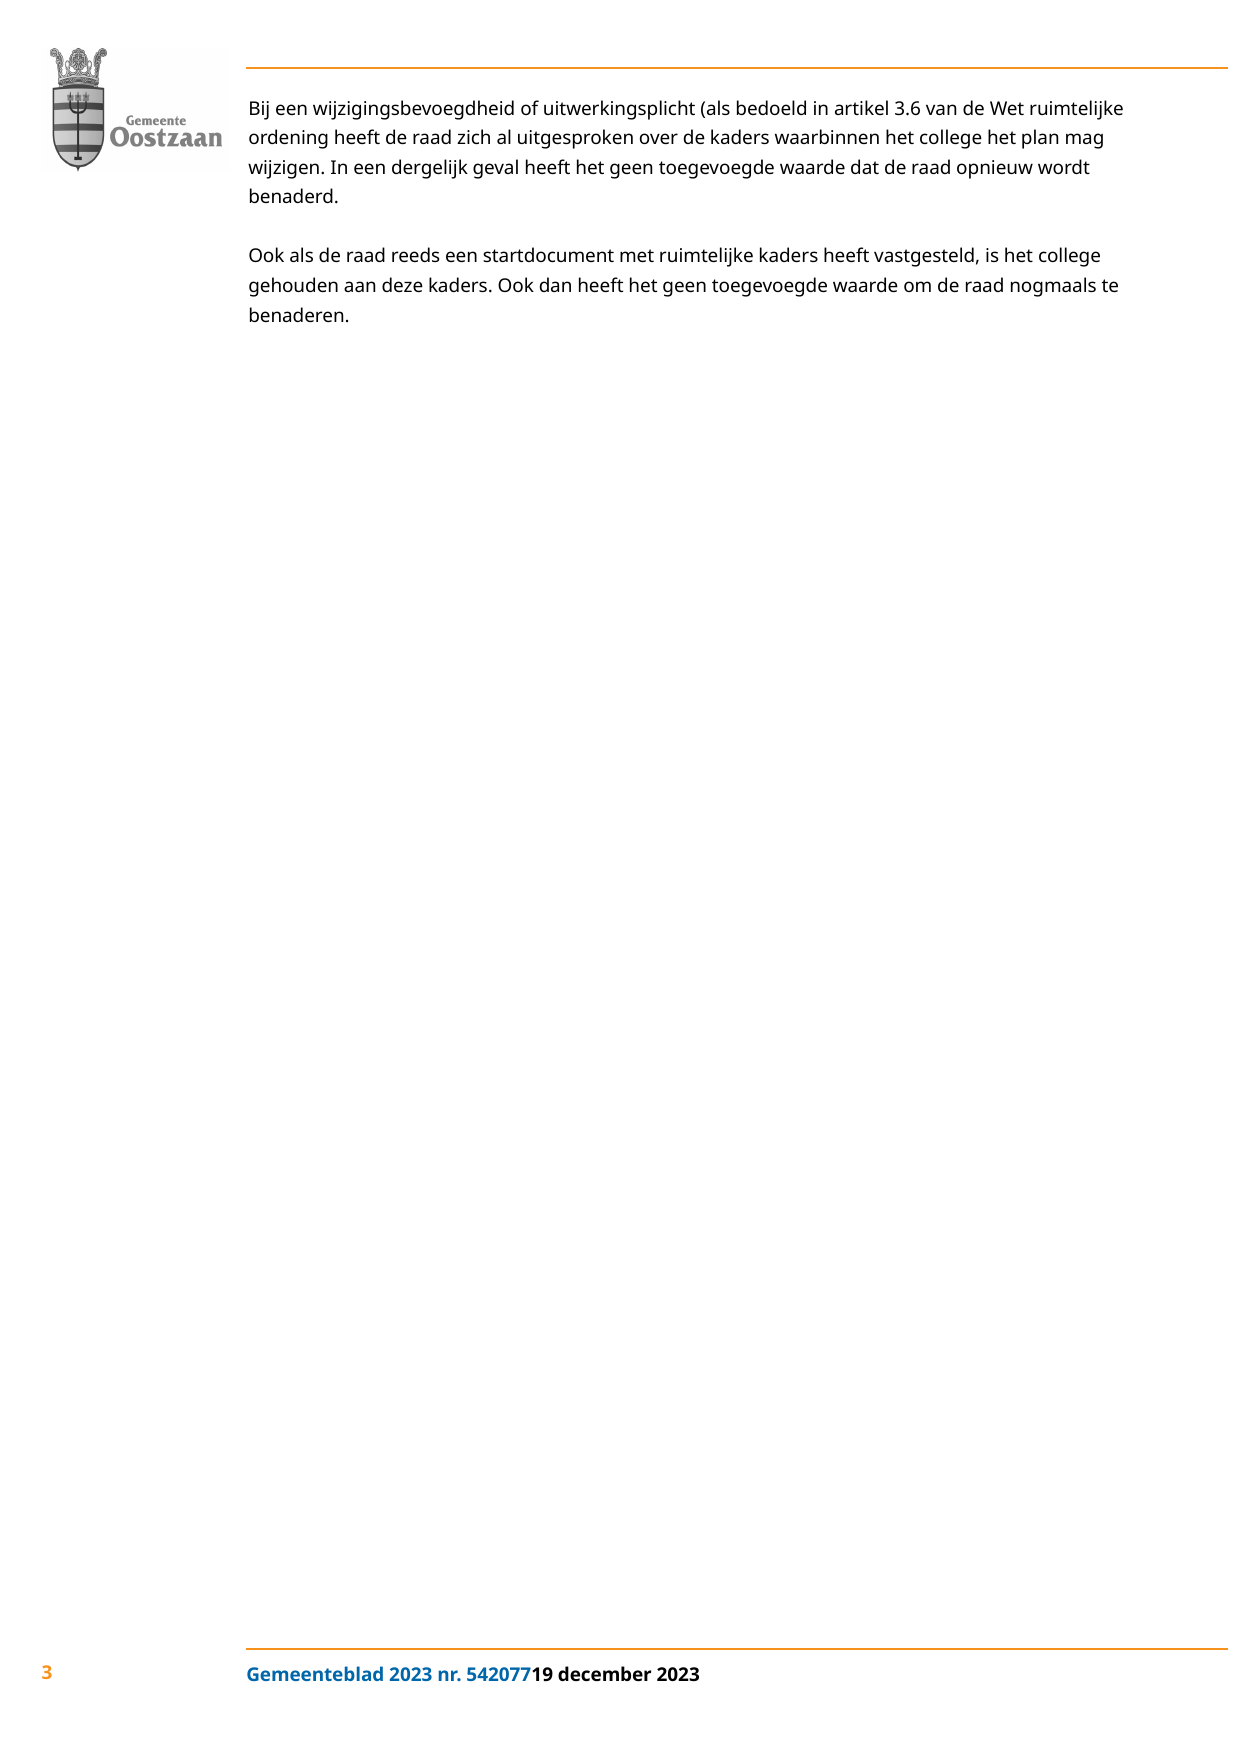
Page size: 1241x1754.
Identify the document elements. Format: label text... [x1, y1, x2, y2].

picture [41, 47, 231, 172]
text Ook als de raad reeds een startdocument met ruimtelijke kaders heeft vastgesteld, is het college gehouden aan deze kaders. Ook dan heeft het geen toegevoegde waarde om de raad nogmaals te benaderen. [248, 243, 1152, 328]
text Bij een wijzigingsbevoegdheid of uitwerkingsplicht (als bedoeld in artikel 3.6 van de Wet ruimtelijke ordening heeft de raad zich al uitgesproken over de kaders waarbinnen het college het plan mag wijzigen. In een dergelijk geval heeft het geen toegevoegde waarde dat de raad opnieuw wordt benaderd. [248, 95, 1152, 209]
